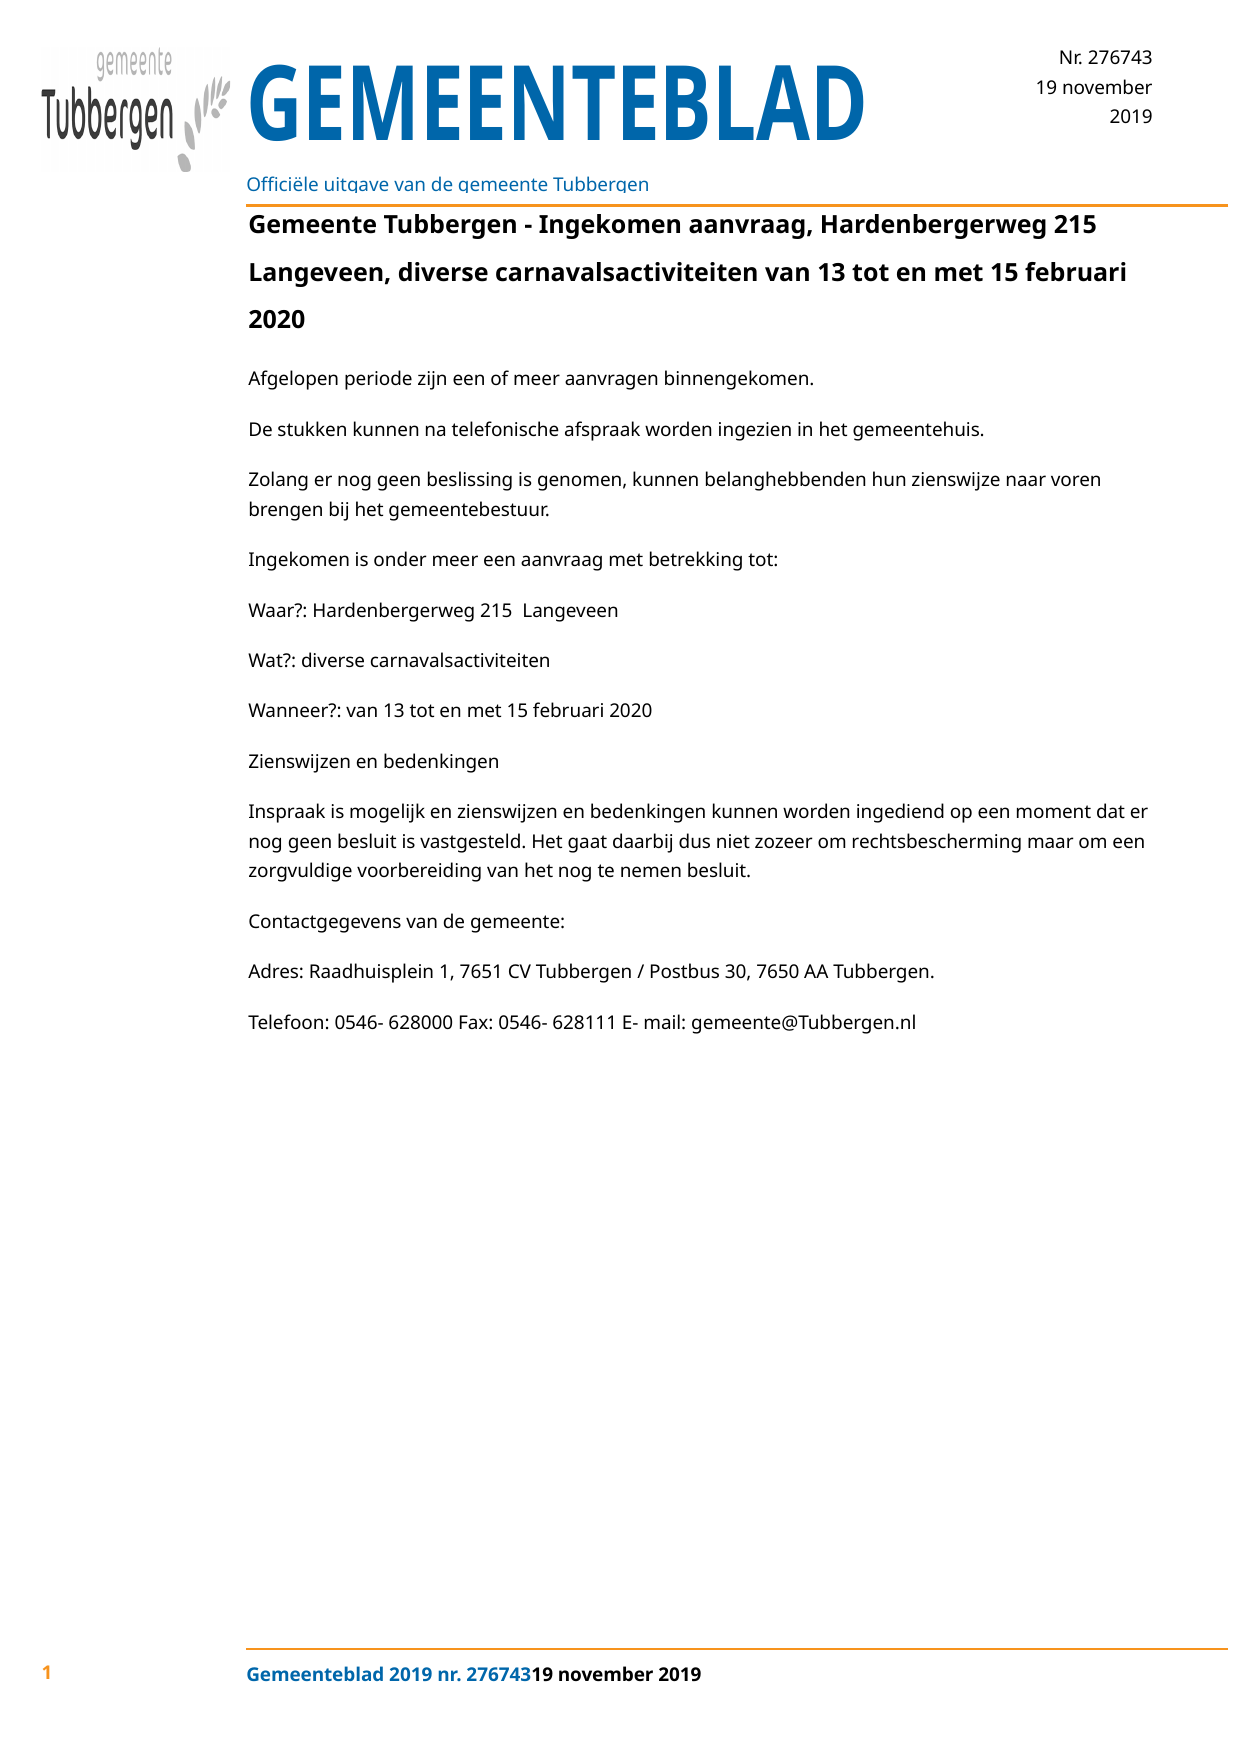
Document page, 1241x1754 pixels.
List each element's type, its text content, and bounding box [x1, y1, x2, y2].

text Telefoon: 0546- 628000 Fax: 0546- 628111 E- mail: gemeente@Tubbergen.nl [248, 1009, 1152, 1034]
picture [41, 47, 231, 172]
text Inspraak is mogelijk en zienswijzen en bedenkingen kunnen worden ingediend op een moment dat er nog geen besluit is vastgesteld. Het gaat daarbij dus niet zozeer om rechtsbescherming maar om een zorgvuldige voorbereiding van het nog te nemen besluit. [248, 798, 1152, 883]
text Zolang er nog geen beslissing is genomen, kunnen belanghebbenden hun zienswijze naar voren brengen bij het gemeentebestuur. [248, 466, 1152, 522]
text Adres: Raadhuisplein 1, 7651 CV Tubbergen / Postbus 30, 7650 AA Tubbergen. [248, 958, 1152, 984]
text De stukken kunnen na telefonische afspraak worden ingezien in het gemeentehuis. [248, 416, 1152, 442]
text Ingekomen is onder meer een aanvraag met betrekking tot: [248, 546, 1152, 572]
text Wat?: diverse carnavalsactiviteiten [248, 647, 1152, 673]
text Waar?: Hardenbergerweg 215 Langeveen [248, 597, 1152, 622]
text Zienswijzen en bedenkingen [248, 748, 1152, 774]
text Contactgegevens van de gemeente: [248, 908, 1152, 934]
text Afgelopen periode zijn een of meer aanvragen binnengekomen. [248, 366, 1152, 391]
text Gemeente Tubbergen - Ingekomen aanvraag, Hardenbergerweg 215 Langeveen, diverse carnavalsactiviteiten van 13 tot en met 15 februari 2020 [248, 207, 1152, 336]
text Wanneer?: van 13 tot en met 15 februari 2020 [248, 698, 1152, 723]
